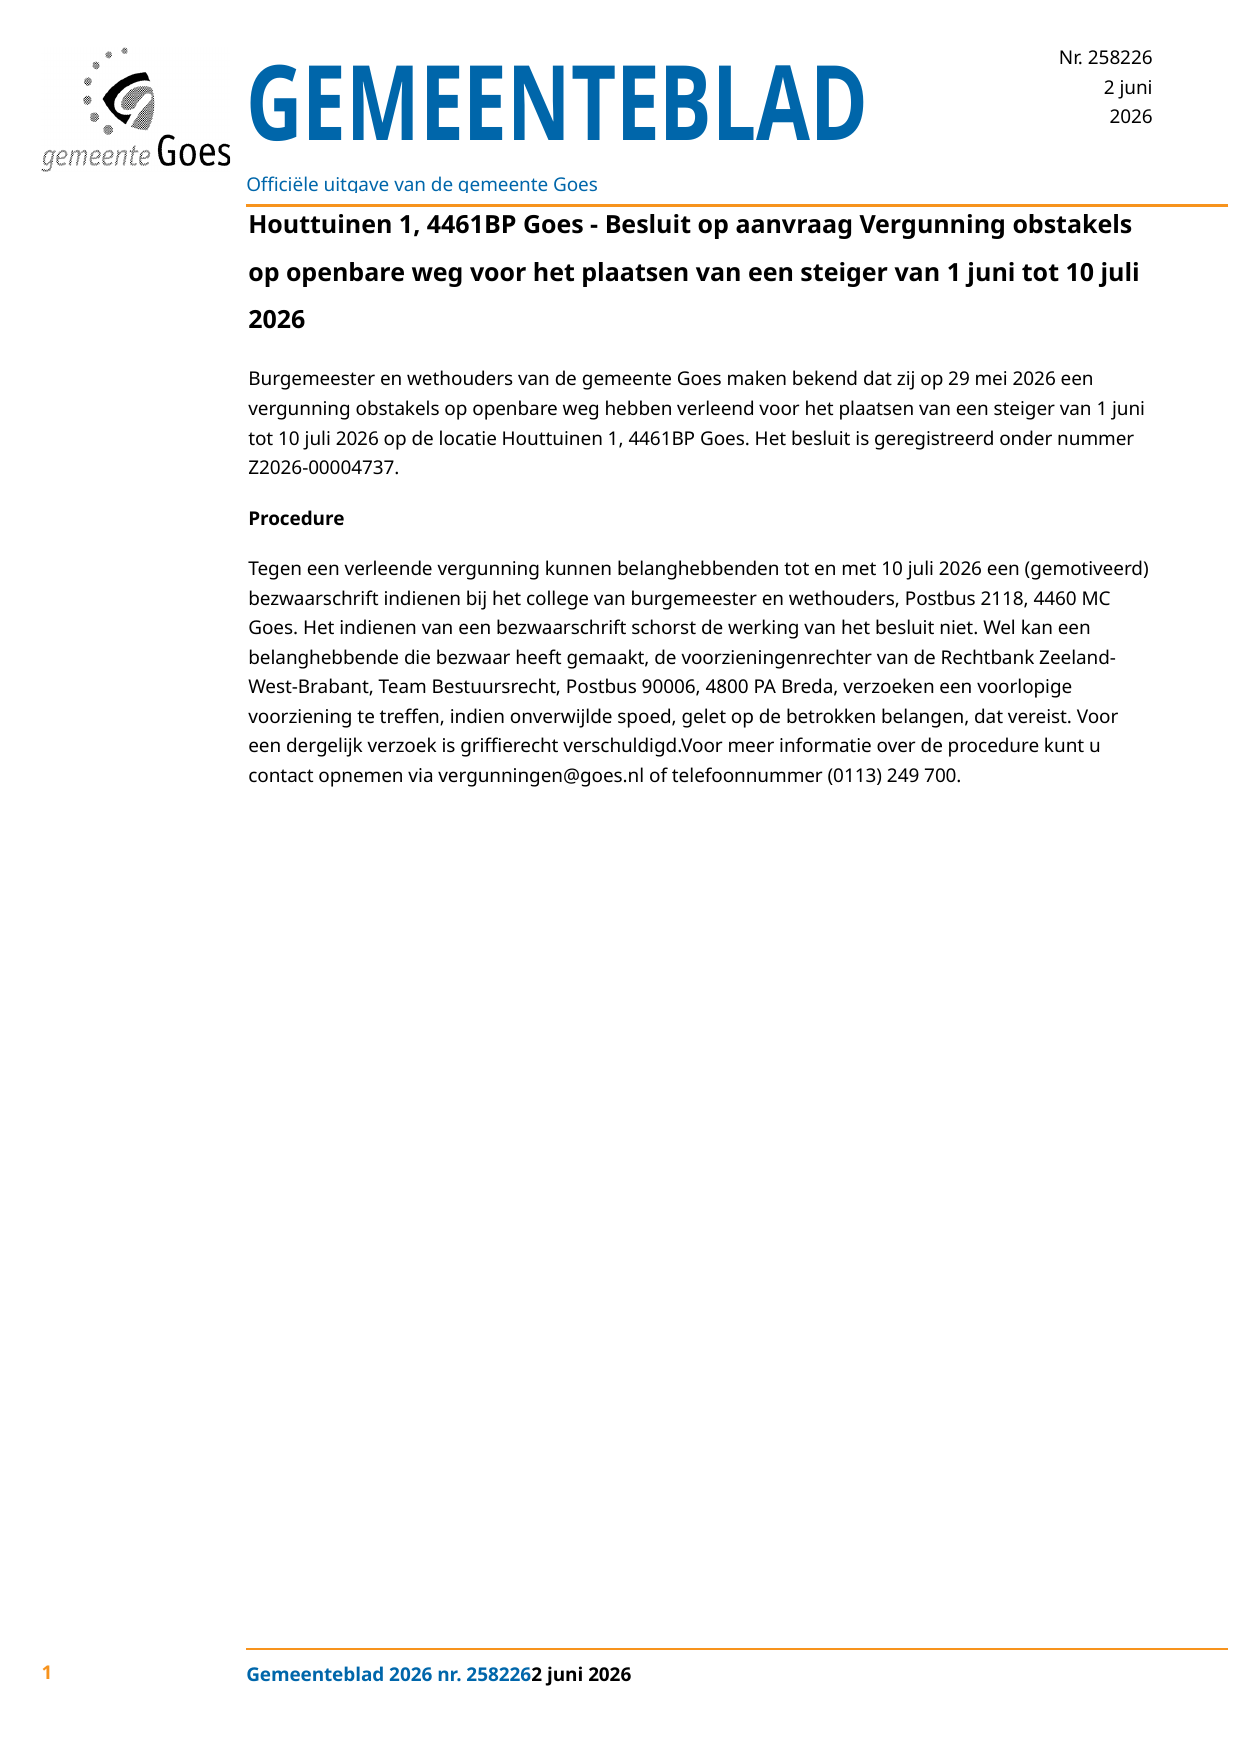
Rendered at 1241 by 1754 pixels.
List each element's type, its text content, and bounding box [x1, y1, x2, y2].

text Burgemeester en wethouders van de gemeente Goes maken bekend dat zij op 29 mei 2026 een vergunning obstakels op openbare weg hebben verleend voor het plaatsen van een steiger van 1 juni tot 10 juli 2026 op de locatie Houttuinen 1, 4461BP Goes. Het besluit is geregistreerd onder nummer Z2026-00004737. [248, 366, 1152, 480]
text Tegen een verleende vergunning kunnen belanghebbenden tot en met 10 juli 2026 een (gemotiveerd) bezwaarschrift indienen bij het college van burgemeester en wethouders, Postbus 2118, 4460 MC Goes. Het indienen van een bezwaarschrift schorst de werking van het besluit niet. Wel kan een belanghebbende die bezwaar heeft gemaakt, de voorzieningenrechter van de Rechtbank Zeeland-West-Brabant, Team Bestuursrecht, Postbus 90006, 4800 PA Breda, verzoeken een voorlopige voorziening te treffen, indien onverwijlde spoed, gelet op de betrokken belangen, dat vereist. Voor een dergelijk verzoek is griffierecht verschuldigd.Voor meer informatie over de procedure kunt u contact opnemen via vergunningen@goes.nl of telefoonnummer (0113) 249 700. [248, 555, 1152, 788]
text Procedure [248, 505, 1152, 530]
text Houttuinen 1, 4461BP Goes - Besluit op aanvraag Vergunning obstakels op openbare weg voor het plaatsen van een steiger van 1 juni tot 10 juli 2026 [248, 207, 1152, 336]
picture [41, 47, 231, 172]
